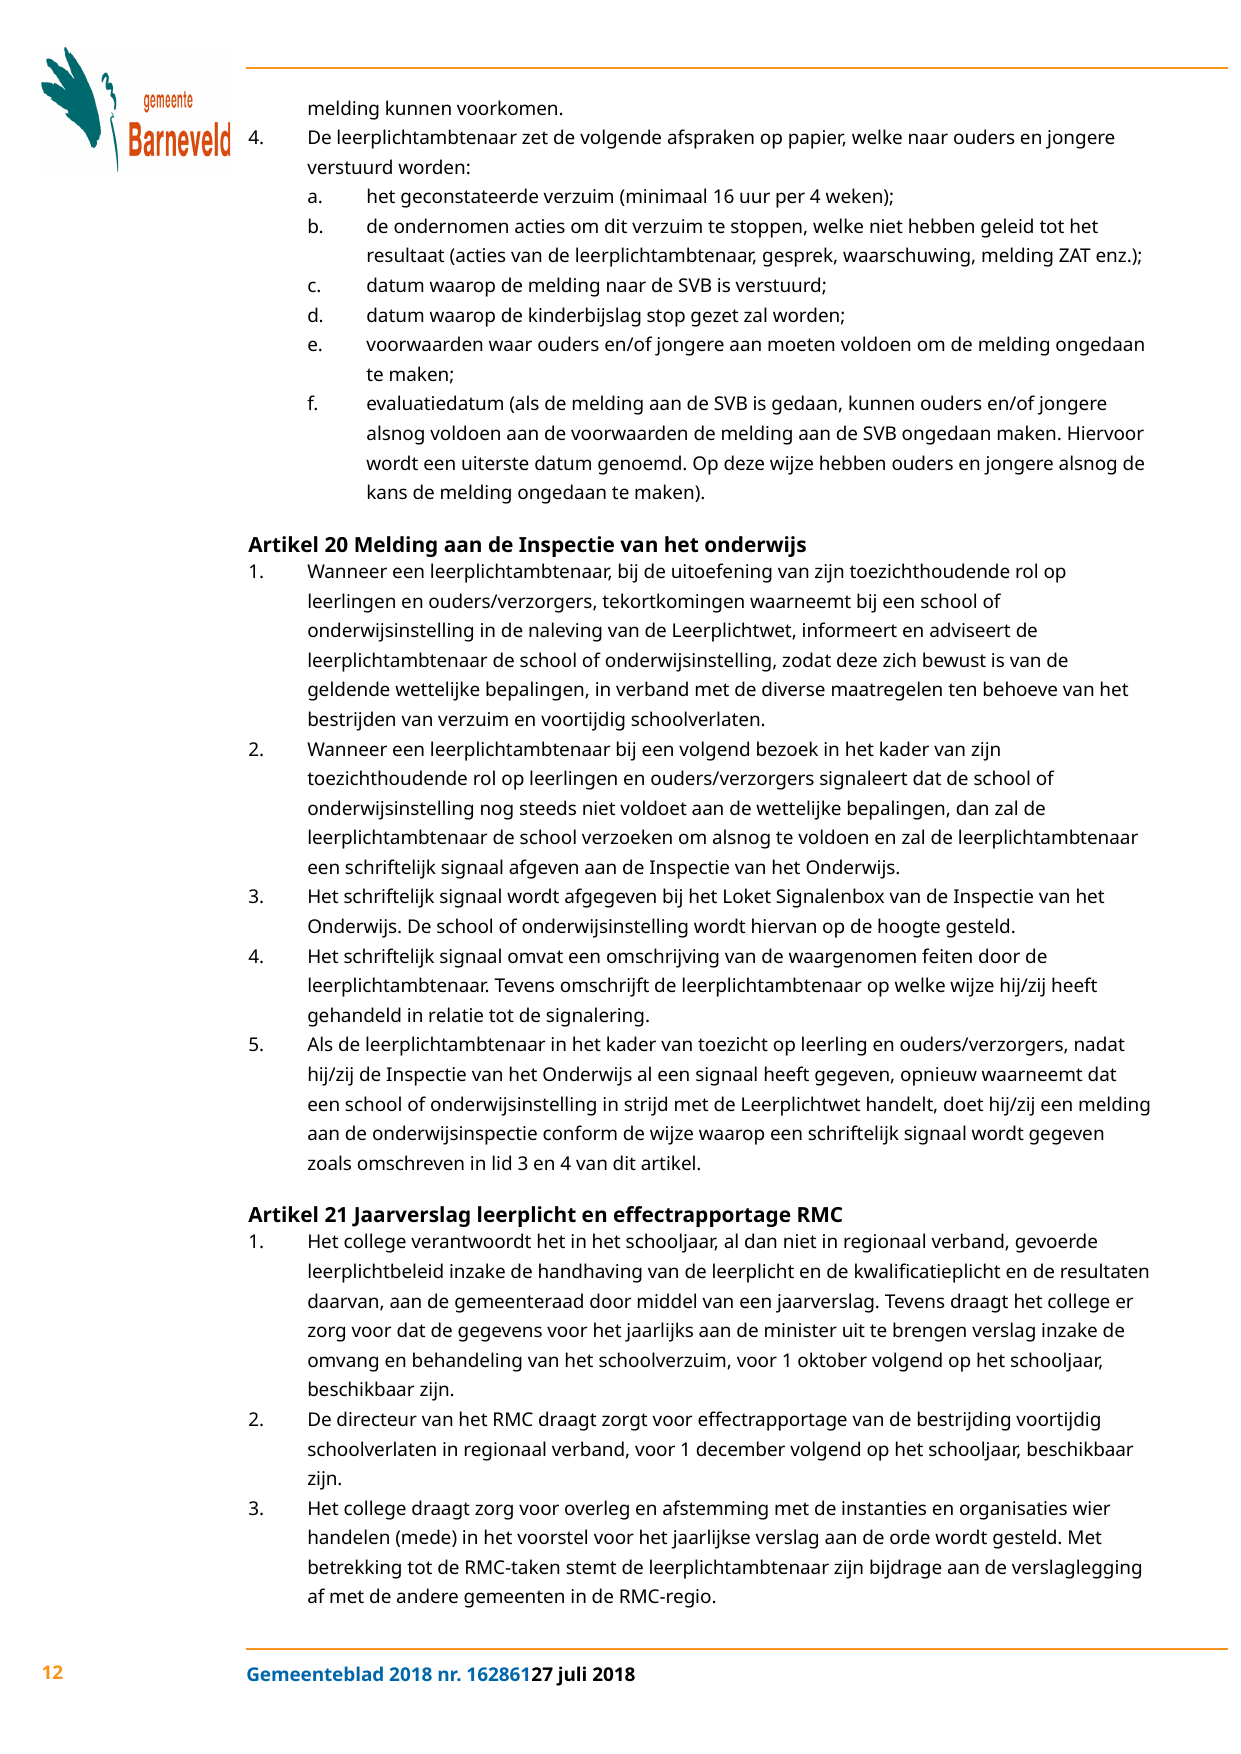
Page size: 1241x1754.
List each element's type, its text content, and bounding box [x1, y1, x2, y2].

list Wanneer een leerplichtambtenaar bij een volgend bezoek in het kader van zijn toezichthoudende rol op leerlingen en ouders/verzorgers signaleert dat de school of onderwijsinstelling nog steeds niet voldoet aan de wettelijke bepalingen, dan zal de leerplichtambtenaar de school verzoeken om alsnog te voldoen en zal de leerplichtambtenaar een schriftelijk signaal afgeven aan de Inspectie van het Onderwijs. [248, 736, 1152, 880]
list Wanneer een leerplichtambtenaar, bij de uitoefening van zijn toezichthoudende rol op leerlingen en ouders/verzorgers, tekortkomingen waarneemt bij een school of onderwijsinstelling in de naleving van de Leerplichtwet, informeert en adviseert de leerplichtambtenaar de school of onderwijsinstelling, zodat deze zich bewust is van de geldende wettelijke bepalingen, in verband met de diverse maatregelen ten behoeve van het bestrijden van verzuim en voortijdig schoolverlaten. [248, 558, 1152, 732]
list Het schriftelijk signaal wordt afgegeven bij het Loket Signalenbox van de Inspectie van het Onderwijs. De school of onderwijsinstelling wordt hiervan op de hoogte gesteld. [248, 884, 1152, 939]
text Artikel 21 Jaarverslag leerplicht en effectrapportage RMC [248, 1200, 1152, 1229]
list Als de leerplichtambtenaar in het kader van toezicht op leerling en ouders/verzorgers, nadat hij/zij de Inspectie van het Onderwijs al een signaal heeft gegeven, opnieuw waarneemt dat een school of onderwijsinstelling in strijd met de Leerplichtwet handelt, doet hij/zij een melding aan de onderwijsinspectie conform de wijze waarop een schriftelijk signaal wordt gegeven zoals omschreven in lid 3 en 4 van dit artikel. [248, 1032, 1152, 1176]
list melding kunnen voorkomen. [248, 95, 1152, 121]
list het geconstateerde verzuim (minimaal 16 uur per 4 weken); [307, 183, 1152, 209]
list datum waarop de kinderbijslag stop gezet zal worden; [307, 302, 1152, 328]
list De directeur van het RMC draagt zorgt voor effectrapportage van de bestrijding voortijdig schoolverlaten in regionaal verband, voor 1 december volgend op het schooljaar, beschikbaar zijn. [248, 1406, 1152, 1491]
list de ondernomen acties om dit verzuim te stoppen, welke niet hebben geleid tot het resultaat (acties van de leerplichtambtenaar, gesprek, waarschuwing, melding ZAT enz.); [307, 213, 1152, 268]
list Het schriftelijk signaal omvat een omschrijving van de waargenomen feiten door de leerplichtambtenaar. Tevens omschrijft de leerplichtambtenaar op welke wijze hij/zij heeft gehandeld in relatie tot de signalering. [248, 943, 1152, 1028]
list De leerplichtambtenaar zet de volgende afspraken op papier, welke naar ouders en jongere verstuurd worden: [248, 124, 1152, 180]
text Artikel 20 Melding aan de Inspectie van het onderwijs [248, 530, 1152, 558]
list Het college draagt zorg voor overleg en afstemming met de instanties en organisaties wier handelen (mede) in het voorstel voor het jaarlijkse verslag aan de orde wordt gesteld. Met betrekking tot de RMC-taken stemt de leerplichtambtenaar zijn bijdrage aan de verslaglegging af met de andere gemeenten in de RMC-regio. [248, 1495, 1152, 1609]
list datum waarop de melding naar de SVB is verstuurd; [307, 272, 1152, 298]
list voorwaarden waar ouders en/of jongere aan moeten voldoen om de melding ongedaan te maken; [307, 331, 1152, 387]
picture [41, 47, 231, 172]
list Het college verantwoordt het in het schooljaar, al dan niet in regionaal verband, gevoerde leerplichtbeleid inzake de handhaving van de leerplicht en de kwalificatieplicht en de resultaten daarvan, aan de gemeenteraad door middel van een jaarverslag. Tevens draagt het college er zorg voor dat de gegevens voor het jaarlijks aan de minister uit te brengen verslag inzake de omvang en behandeling van het schoolverzuim, voor 1 oktober volgend op het schooljaar, beschikbaar zijn. [248, 1229, 1152, 1402]
list evaluatiedatum (als de melding aan de SVB is gedaan, kunnen ouders en/of jongere alsnog voldoen aan de voorwaarden de melding aan de SVB ongedaan maken. Hiervoor wordt een uiterste datum genoemd. Op deze wijze hebben ouders en jongere alsnog de kans de melding ongedaan te maken). [307, 391, 1152, 505]
